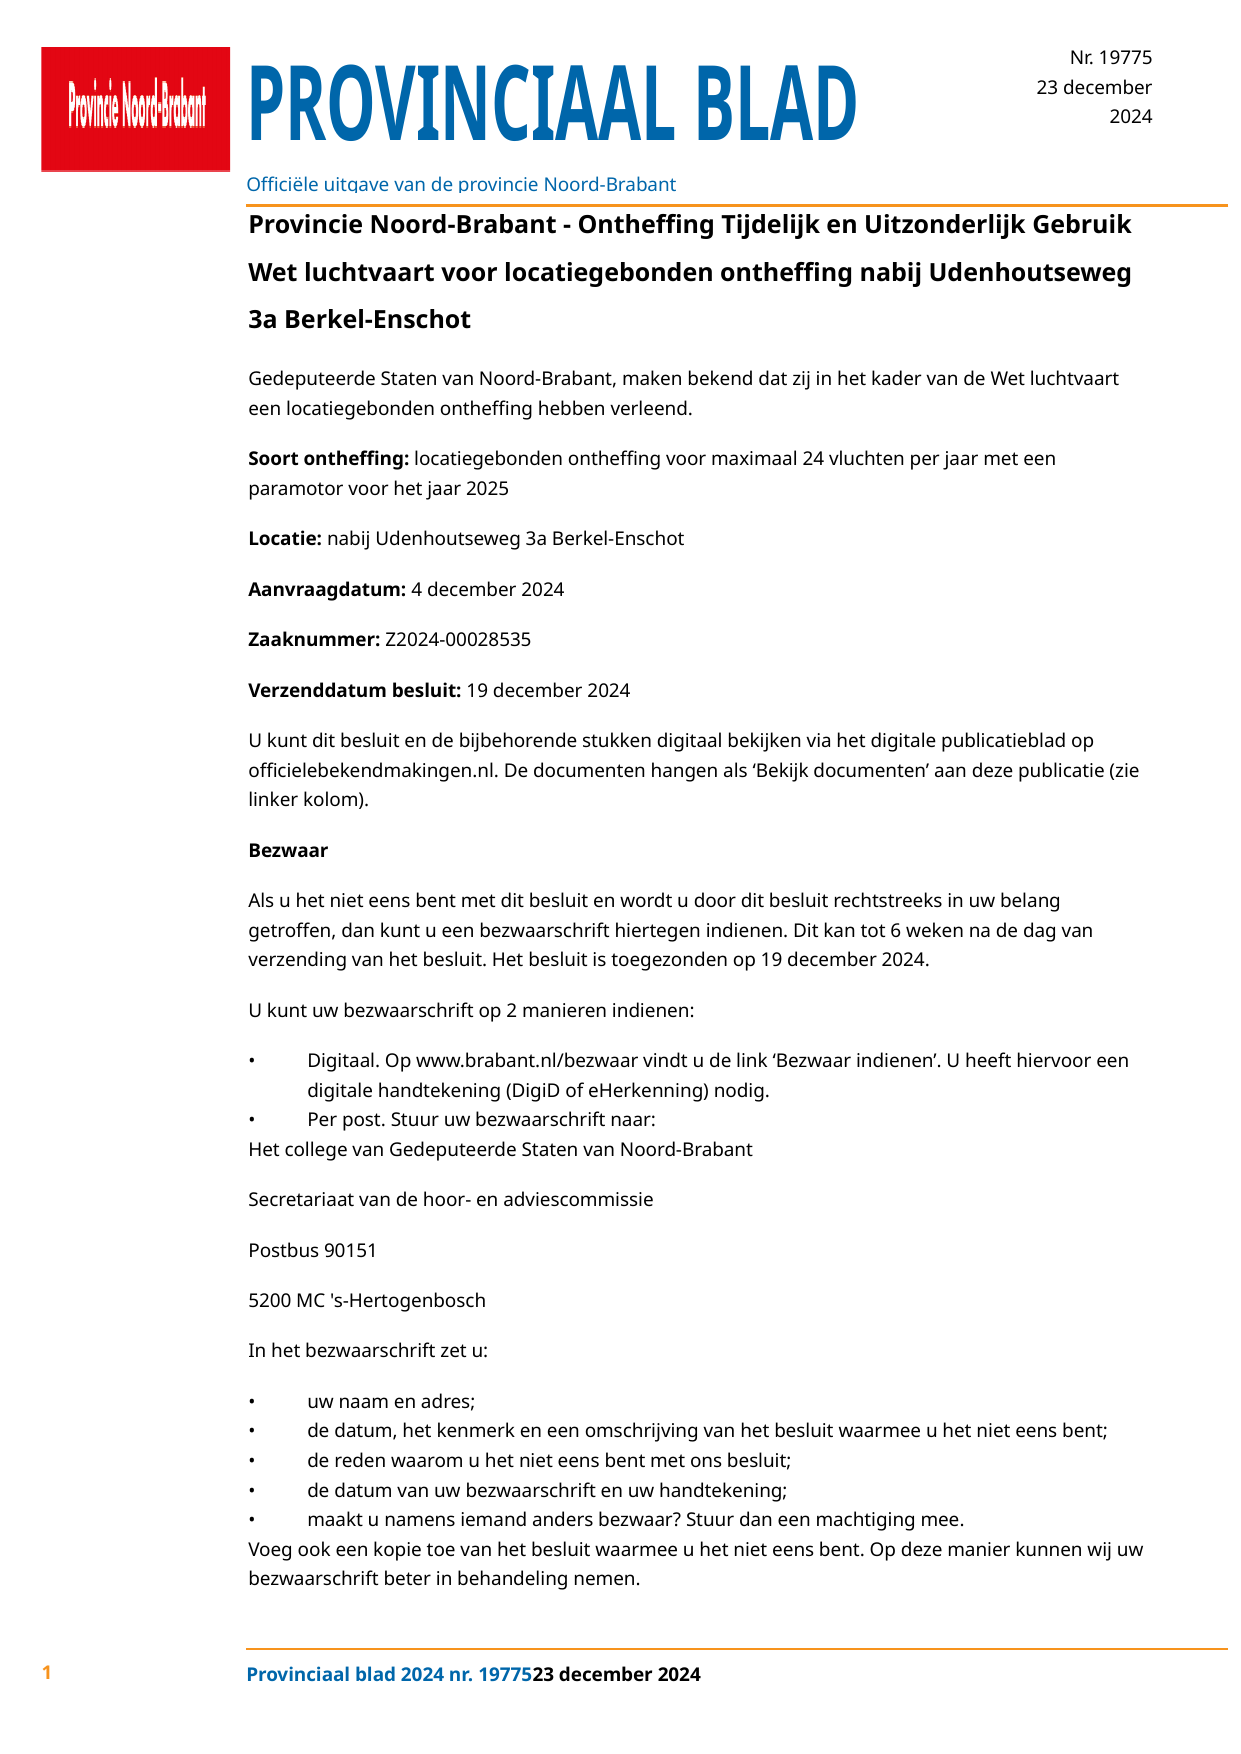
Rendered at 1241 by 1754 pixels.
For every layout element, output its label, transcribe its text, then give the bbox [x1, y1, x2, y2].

list de datum, het kenmerk en een omschrijving van het besluit waarmee u het niet eens bent; [248, 1418, 1152, 1443]
text Secretariaat van de hoor- en adviescommissie [248, 1186, 1152, 1212]
text Provincie Noord-Brabant - Ontheffing Tijdelijk en Uitzonderlijk Gebruik Wet luchtvaart voor locatiegebonden ontheffing nabij Udenhoutseweg 3a Berkel-Enschot [248, 207, 1152, 336]
list maakt u namens iemand anders bezwaar? Stuur dan een machtiging mee. [248, 1506, 1152, 1532]
text Soort ontheffing: locatiegebonden ontheffing voor maximaal 24 vluchten per jaar met een paramotor voor het jaar 2025 [248, 446, 1152, 501]
text Gedeputeerde Staten van Noord-Brabant, maken bekend dat zij in het kader van de Wet luchtvaart een locatiegebonden ontheffing hebben verleend. [248, 366, 1152, 421]
list de reden waarom u het niet eens bent met ons besluit; [248, 1447, 1152, 1473]
text Zaaknummer: Z2024-00028535 [248, 626, 1152, 652]
text Als u het niet eens bent met dit besluit en wordt u door dit besluit rechtstreeks in uw belang getroffen, dan kunt u een bezwaarschrift hiertegen indienen. Dit kan tot 6 weken na de dag van verzending van het besluit. Het besluit is toegezonden op 19 december 2024. [248, 887, 1152, 972]
text Aanvraagdatum: 4 december 2024 [248, 576, 1152, 602]
text U kunt uw bezwaarschrift op 2 manieren indienen: [248, 997, 1152, 1022]
text Verzenddatum besluit: 19 december 2024 [248, 677, 1152, 702]
text 5200 MC 's‑Hertogenbosch [248, 1287, 1152, 1313]
text U kunt dit besluit en de bijbehorende stukken digitaal bekijken via het digitale publicatieblad op officielebekendmakingen.nl. De documenten hangen als ‘Bekijk documenten’ aan deze publicatie (zie linker kolom). [248, 727, 1152, 812]
text In het bezwaarschrift zet u: [248, 1338, 1152, 1363]
list Digitaal. Op www.brabant.nl/bezwaar vindt u de link ‘Bezwaar indienen’. U heeft hiervoor een digitale handtekening (DigiD of eHerkenning) nodig. [248, 1047, 1152, 1102]
picture [41, 47, 231, 172]
list uw naam en adres; [248, 1388, 1152, 1414]
list Per post. Stuur uw bezwaarschrift naar: [248, 1106, 1152, 1132]
text Locatie: nabij Udenhoutseweg 3a Berkel-Enschot [248, 526, 1152, 551]
text Bezwaar [248, 837, 1152, 862]
text Postbus 90151 [248, 1237, 1152, 1262]
list de datum van uw bezwaarschrift en uw handtekening; [248, 1477, 1152, 1502]
text Het college van Gedeputeerde Staten van Noord-Brabant [248, 1136, 1152, 1162]
text Voeg ook een kopie toe van het besluit waarmee u het niet eens bent. Op deze manier kunnen wij uw bezwaarschrift beter in behandeling nemen. [248, 1536, 1152, 1591]
